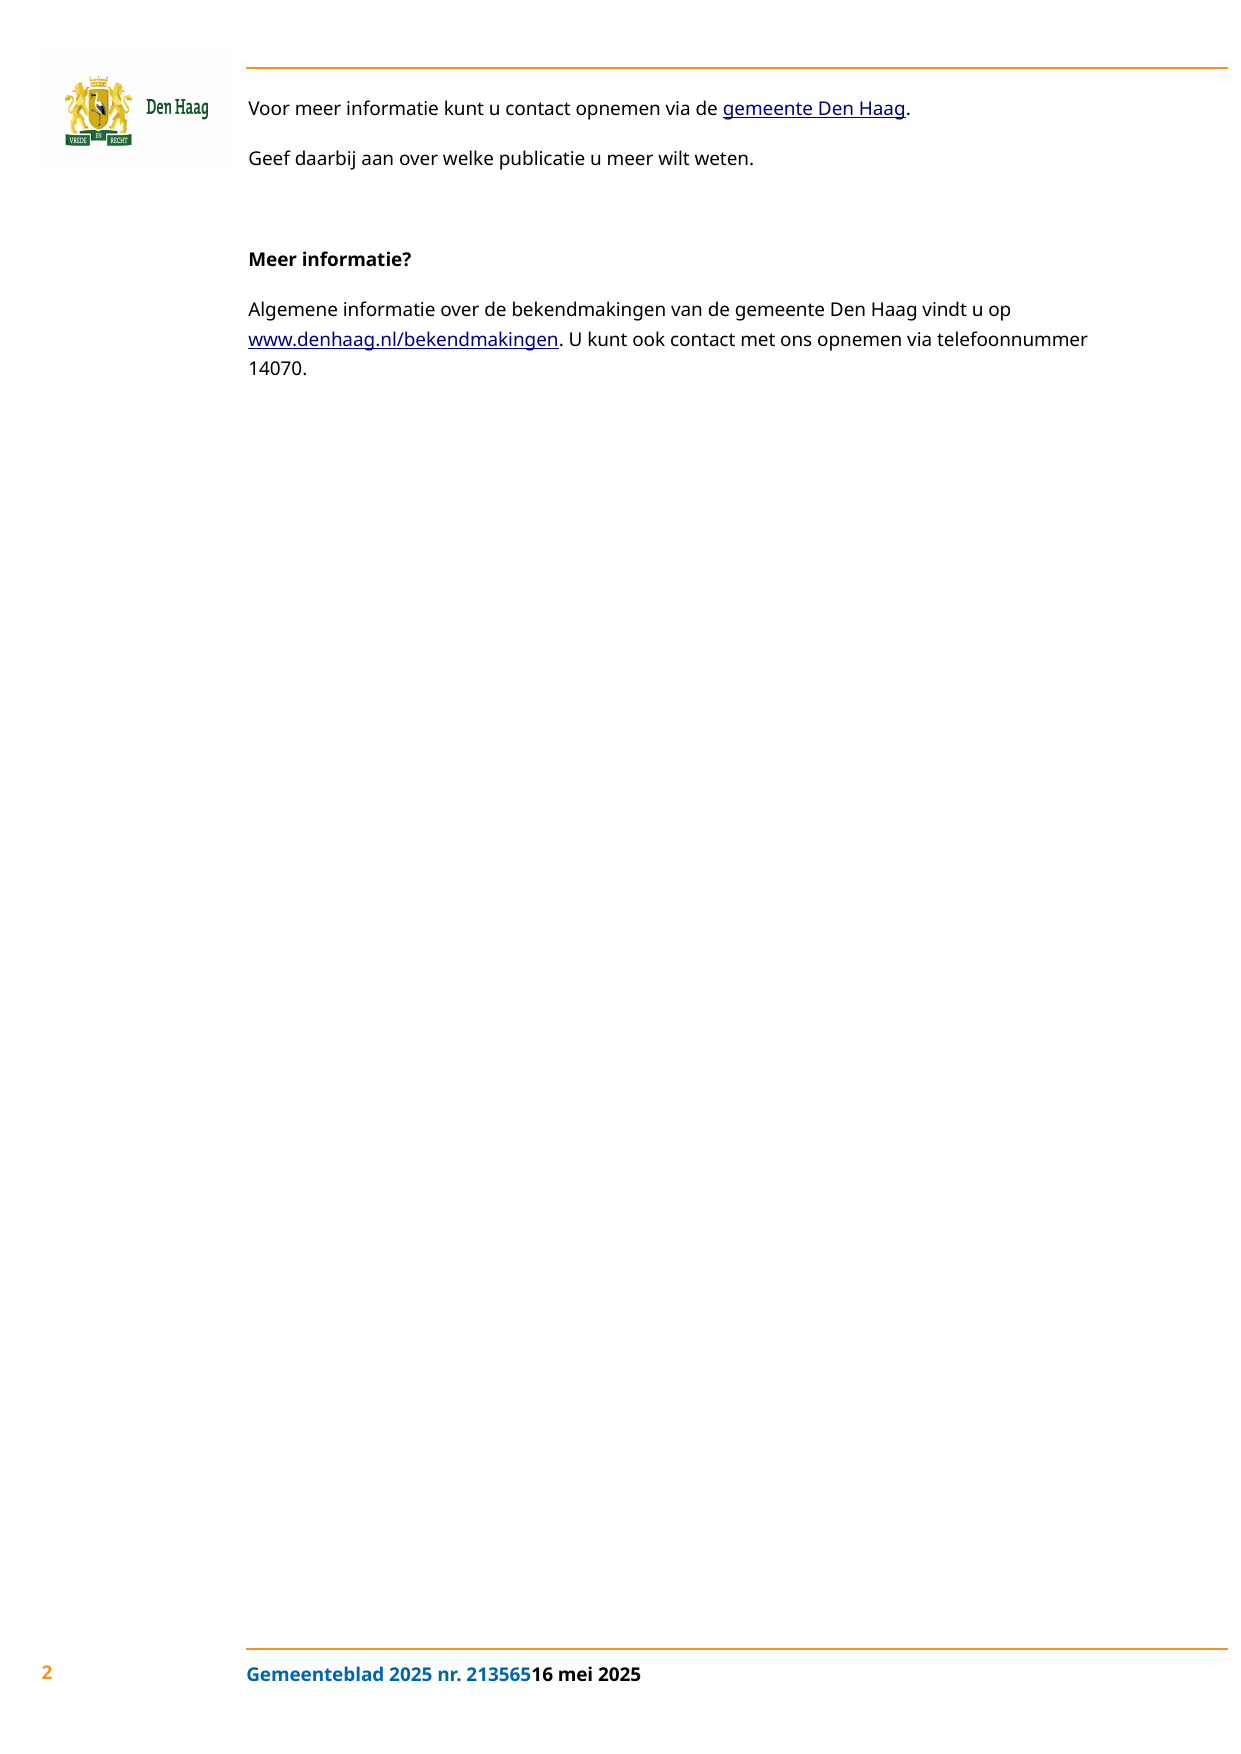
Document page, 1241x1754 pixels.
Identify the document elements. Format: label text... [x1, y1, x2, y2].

text Voor meer informatie kunt u contact opnemen via de gemeente Den Haag. [248, 95, 1152, 121]
text Geef daarbij aan over welke publicatie u meer wilt weten. [248, 145, 1152, 171]
text Meer informatie? [248, 246, 1152, 272]
picture [41, 47, 231, 172]
text Algemene informatie over de bekendmakingen van de gemeente Den Haag vindt u op www.denhaag.nl/bekendmakingen. U kunt ook contact met ons opnemen via telefoonnummer 14070. [248, 296, 1152, 381]
